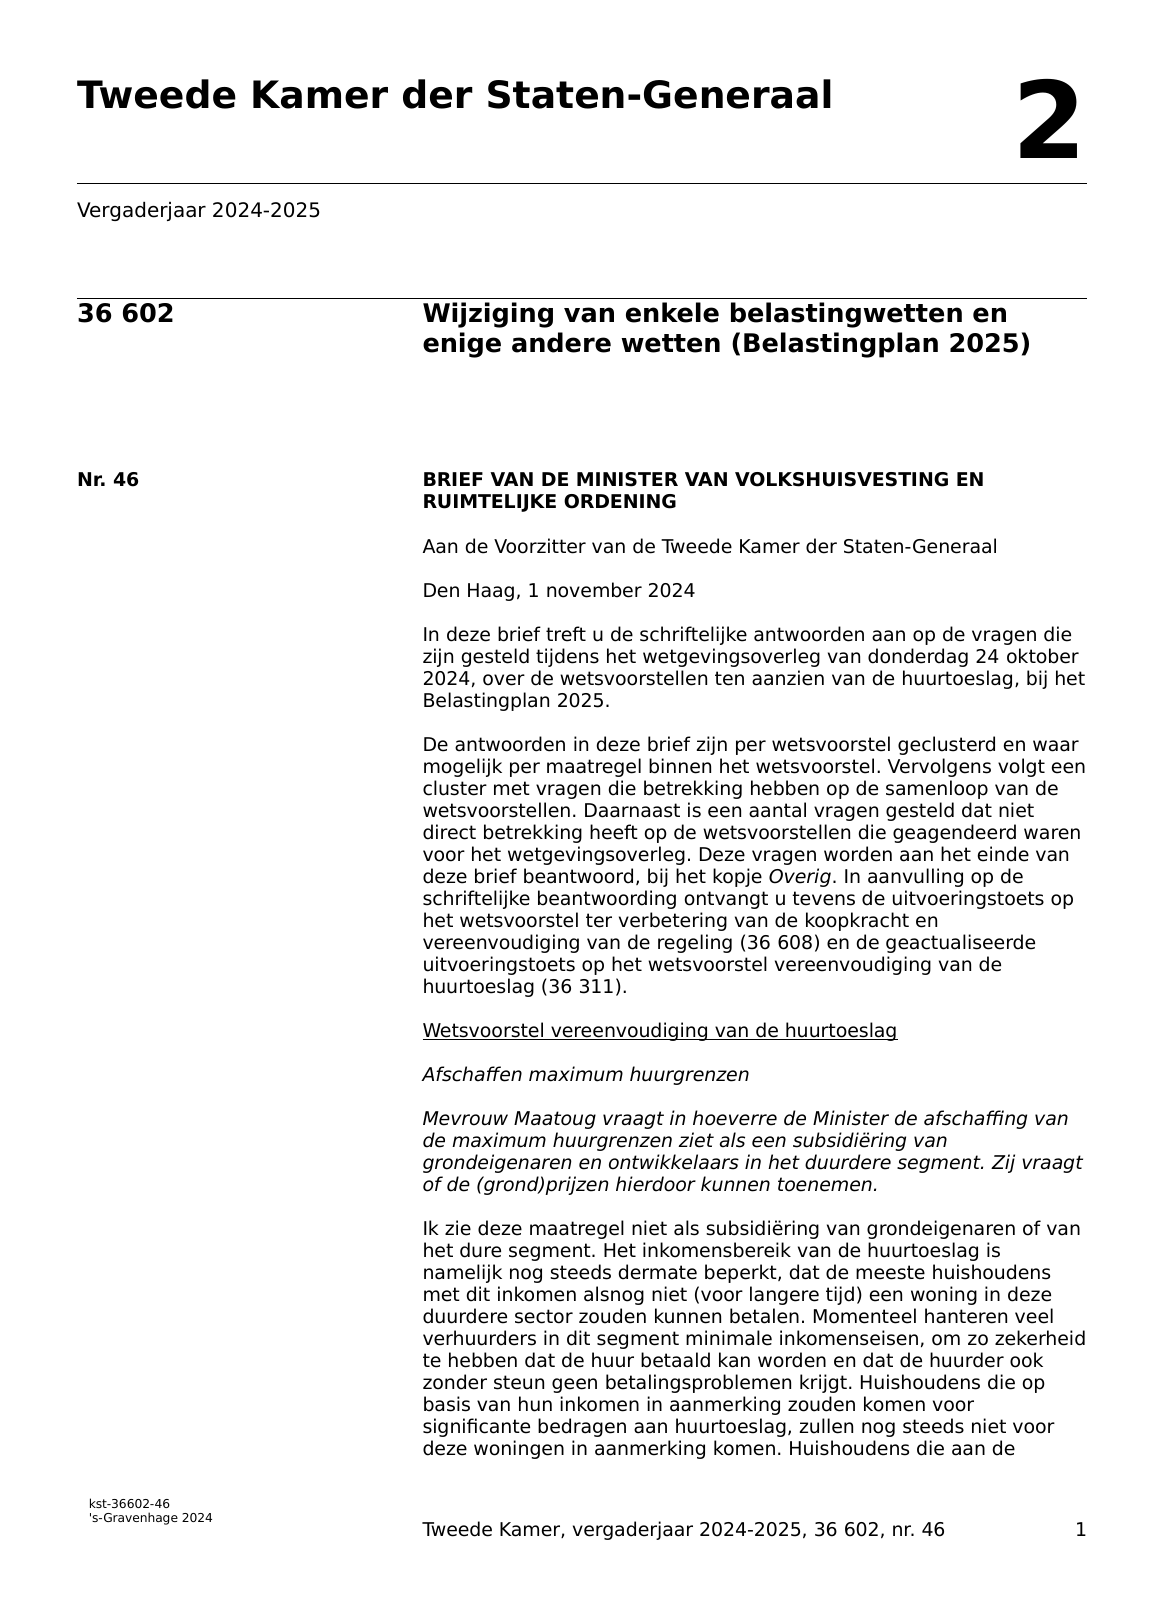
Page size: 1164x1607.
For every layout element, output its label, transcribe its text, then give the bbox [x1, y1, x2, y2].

text Aan de Voorzitter van de Tweede Kamer der Staten-Generaal [422, 536, 1087, 557]
text In deze brief treft u de schriftelijke antwoorden aan op de vragen die zijn gesteld tijdens het wetgevingsoverleg van donderdag 24 oktober 2024, over de wetsvoorstellen ten aanzien van de huurtoeslag, bij het Belastingplan 2025. [422, 624, 1087, 712]
text kst-36602-46 [88, 1497, 323, 1511]
table_header 2 [886, 59, 1087, 183]
subtitle 36 602 Wijziging van enkele belastingwetten en enige andere wetten (Belastingplan 2025) [77, 299, 1087, 358]
subtitle Wetsvoorstel vereenvoudiging van de huurtoeslag [422, 1020, 1087, 1042]
text 's-Gravenhage 2024 [88, 1511, 323, 1525]
text Ik zie deze maatregel niet als subsidiëring van grondeigenaren of van het dure segment. Het inkomensbereik van de huurtoeslag is namelijk nog steeds dermate beperkt, dat de meeste huishoudens met dit inkomen alsnog niet (voor langere tijd) een woning in deze duurdere sector zouden kunnen betalen. Momenteel hanteren veel verhuurders in dit segment minimale inkomenseisen, om zo zekerheid te hebben dat de huur betaald kan worden en dat de huurder ook zonder steun geen betalingsproblemen krijgt. Huishoudens die op basis van hun inkomen in aanmerking zouden komen voor significante bedragen aan huurtoeslag, zullen nog steeds niet voor deze woningen in aanmerking komen. Huishoudens die aan de [422, 1218, 1087, 1460]
text De antwoorden in deze brief zijn per wetsvoorstel geclusterd en waar mogelijk per maatregel binnen het wetsvoorstel. Vervolgens volgt een cluster met vragen die betrekking hebben op de samenloop van de wetsvoorstellen. Daarnaast is een aantal vragen gesteld dat niet direct betrekking heeft op de wetsvoorstellen die geagendeerd waren voor het wetgevingsoverleg. Deze vragen worden aan het einde van deze brief beantwoord, bij het kopje Overig. In aanvulling op de schriftelijke beantwoording ontvangt u tevens de uitvoeringstoets op het wetsvoorstel ter verbetering van de koopkracht en vereenvoudiging van de regeling (36 608) en de geactualiseerde uitvoeringstoets op het wetsvoorstel vereenvoudiging van de huurtoeslag (36 311). [422, 734, 1087, 998]
subtitle Nr. 46 BRIEF VAN DE MINISTER VAN VOLKSHUISVESTING EN RUIMTELIJKE ORDENING [77, 469, 1087, 513]
text Mevrouw Maatoug vraagt in hoeverre de Minister de afschaffing van de maximum huurgrenzen ziet als een subsidiëring van grondeigenaren en ontwikkelaars in het duurdere segment. Zij vraagt of de (grond)prijzen hierdoor kunnen toenemen. [422, 1108, 1087, 1196]
text Den Haag, 1 november 2024 [422, 580, 1087, 602]
table_header Tweede Kamer der Staten-Generaal [77, 59, 886, 183]
table_cell Vergaderjaar 2024-2025 [77, 184, 1087, 298]
subtitle Afschaffen maximum huurgrenzen [422, 1064, 1087, 1086]
